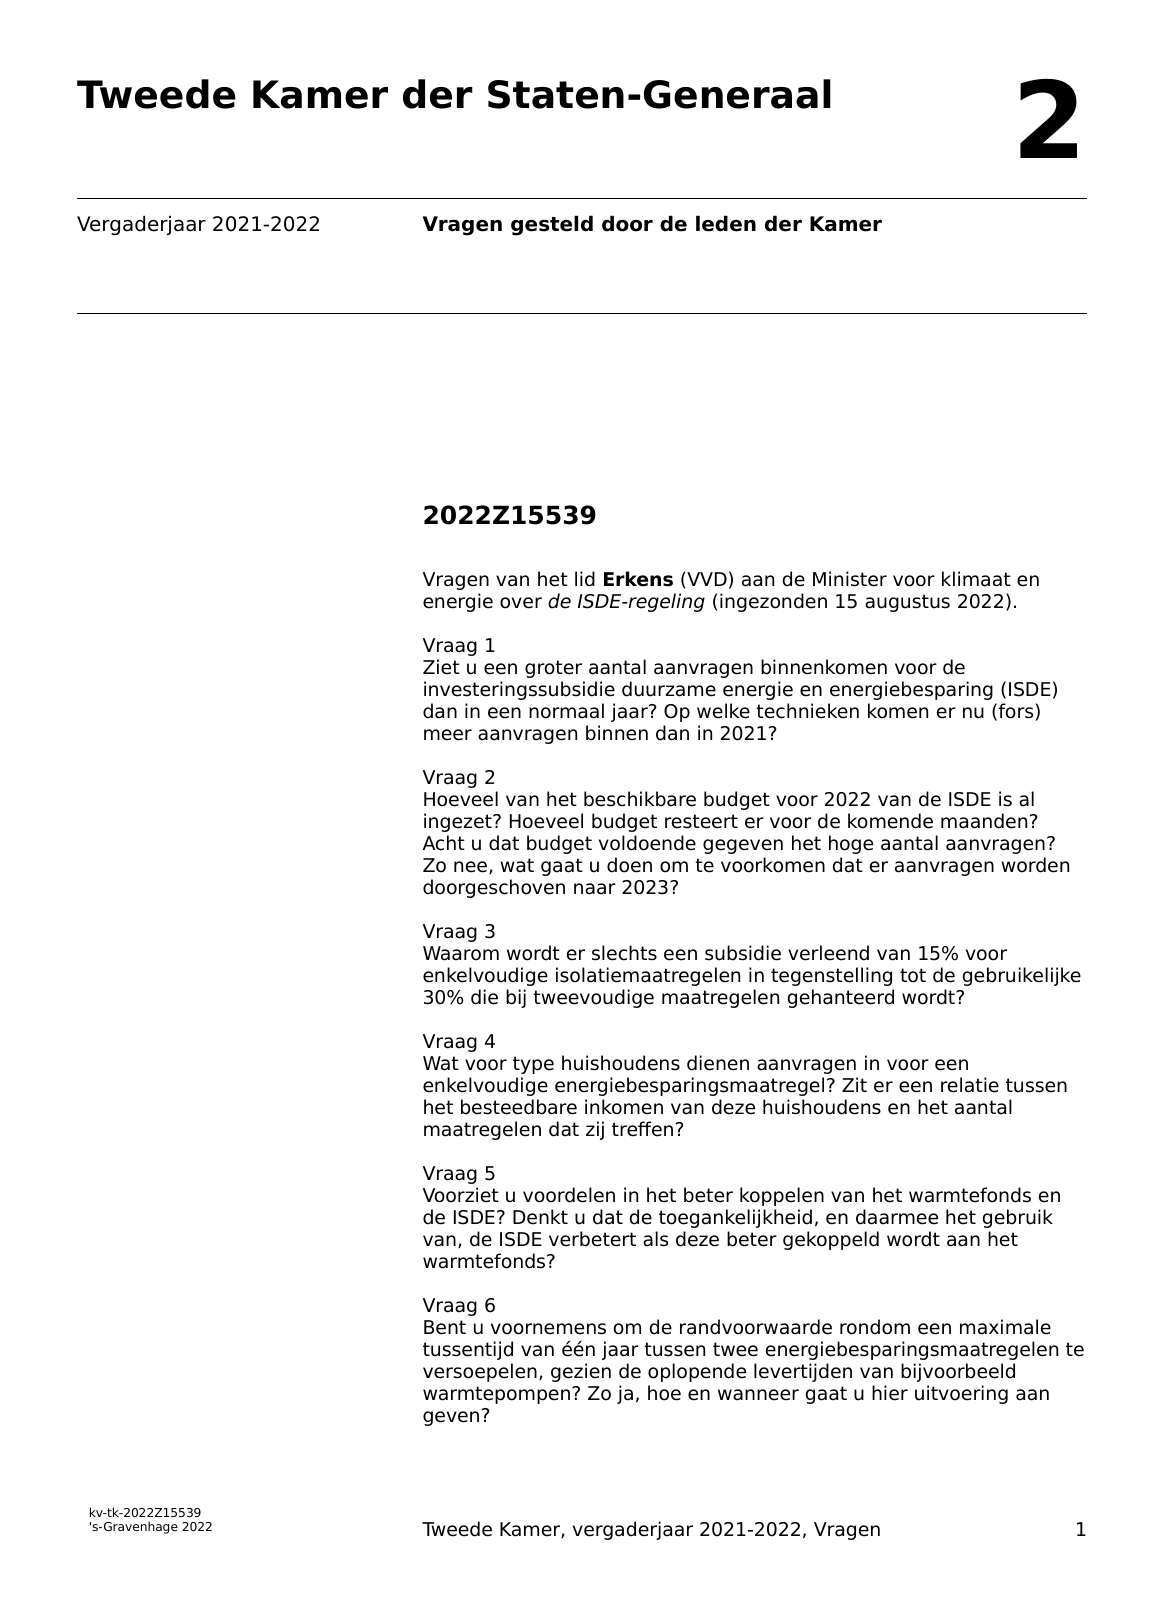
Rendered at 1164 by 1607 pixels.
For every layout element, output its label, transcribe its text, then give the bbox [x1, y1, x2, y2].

table_header Tweede Kamer der Staten-Generaal [77, 59, 886, 198]
text Vraag 3 [422, 921, 1087, 943]
text 's-Gravenhage 2022 [88, 1520, 323, 1534]
text Vraag 6 [422, 1295, 1087, 1317]
table_cell Vragen gesteld door de leden der Kamer [422, 199, 1087, 313]
text Voorziet u voordelen in het beter koppelen van het warmtefonds en de ISDE? Denkt u dat de toegankelijkheid, en daarmee het gebruik van, de ISDE verbetert als deze beter gekoppeld wordt aan het warmtefonds? [422, 1185, 1087, 1273]
text Vraag 4 [422, 1031, 1087, 1053]
text Ziet u een groter aantal aanvragen binnenkomen voor de investeringssubsidie duurzame energie en energiebesparing (ISDE) dan in een normaal jaar? Op welke technieken komen er nu (fors) meer aanvragen binnen dan in 2021? [422, 657, 1087, 745]
text Vraag 2 [422, 767, 1087, 789]
text Waarom wordt er slechts een subsidie verleend van 15% voor enkelvoudige isolatiemaatregelen in tegenstelling tot de gebruikelijke 30% die bij tweevoudige maatregelen gehanteerd wordt? [422, 943, 1087, 1009]
text Hoeveel van het beschikbare budget voor 2022 van de ISDE is al ingezet? Hoeveel budget resteert er voor de komende maanden? Acht u dat budget voldoende gegeven het hoge aantal aanvragen? Zo nee, wat gaat u doen om te voorkomen dat er aanvragen worden doorgeschoven naar 2023? [422, 789, 1087, 899]
table_cell Vergaderjaar 2021-2022 [77, 199, 422, 313]
text kv-tk-2022Z15539 [88, 1506, 323, 1520]
text Vragen van het lid Erkens (VVD) aan de Minister voor klimaat en energie over de ISDE-regeling (ingezonden 15 augustus 2022). [422, 569, 1087, 613]
text Vraag 5 [422, 1163, 1087, 1185]
text 2022Z15539 [422, 501, 1087, 531]
text Wat voor type huishoudens dienen aanvragen in voor een enkelvoudige energiebesparingsmaatregel? Zit er een relatie tussen het besteedbare inkomen van deze huishoudens en het aantal maatregelen dat zij treffen? [422, 1053, 1087, 1141]
text Vraag 1 [422, 635, 1087, 657]
text Bent u voornemens om de randvoorwaarde rondom een maximale tussentijd van één jaar tussen twee energiebesparingsmaatregelen te versoepelen, gezien de oplopende levertijden van bijvoorbeeld warmtepompen? Zo ja, hoe en wanneer gaat u hier uitvoering aan geven? [422, 1317, 1087, 1427]
table_header 2 [886, 59, 1087, 198]
